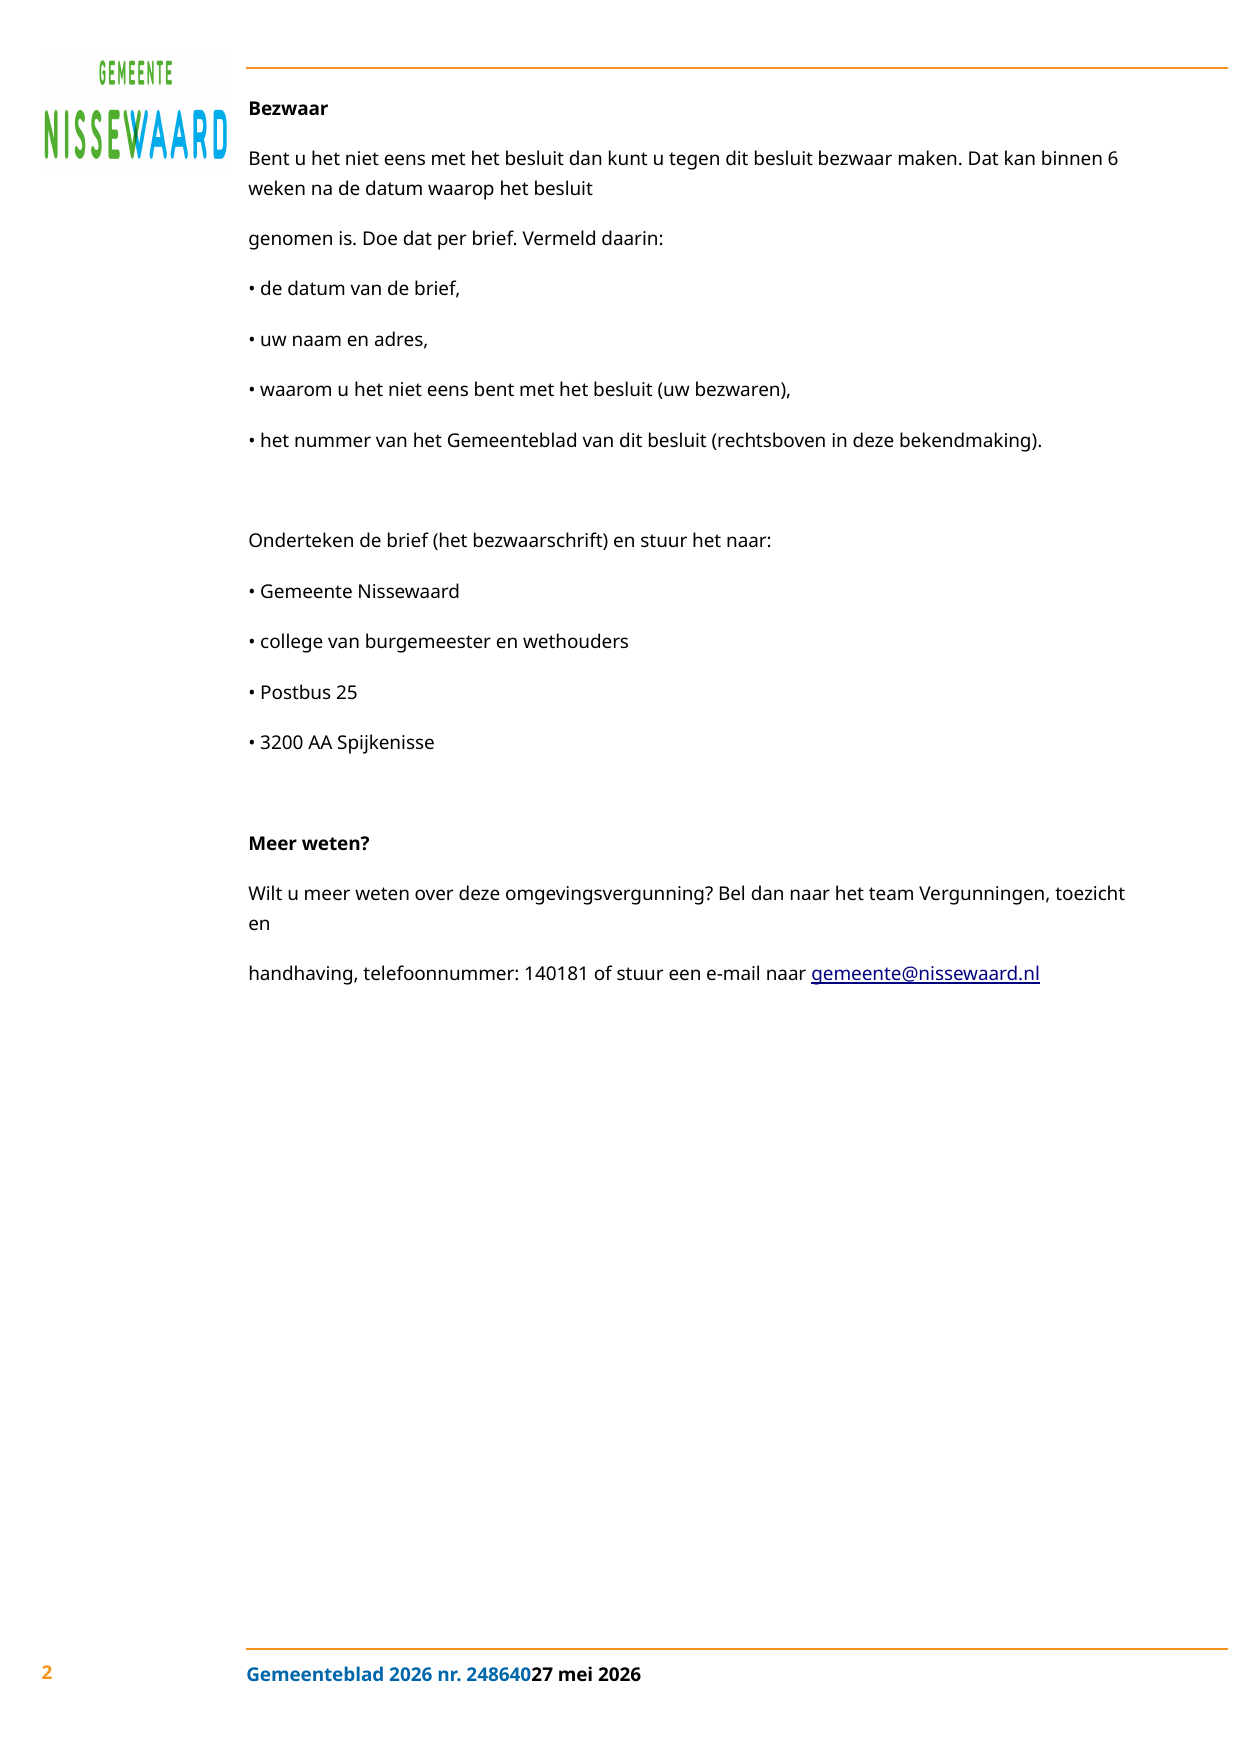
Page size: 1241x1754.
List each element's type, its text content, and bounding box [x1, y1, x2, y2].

text • college van burgemeester en wethouders [248, 628, 1152, 654]
text • waarom u het niet eens bent met het besluit (uw bezwaren), [248, 376, 1152, 402]
text Bezwaar [248, 95, 1152, 121]
text • uw naam en adres, [248, 326, 1152, 352]
text • Postbus 25 [248, 679, 1152, 705]
text Wilt u meer weten over deze omgevingsvergunning? Bel dan naar het team Vergunningen, toezicht en [248, 881, 1152, 936]
text • Gemeente Nissewaard [248, 578, 1152, 604]
text • 3200 AA Spijkenisse [248, 729, 1152, 755]
text Meer weten? [248, 830, 1152, 856]
text • de datum van de brief, [248, 276, 1152, 301]
text Bent u het niet eens met het besluit dan kunt u tegen dit besluit bezwaar maken. Dat kan binnen 6 weken na de datum waarop het besluit [248, 145, 1152, 201]
text genomen is. Doe dat per brief. Vermeld daarin: [248, 225, 1152, 251]
text • het nummer van het Gemeenteblad van dit besluit (rechtsboven in deze bekendmaking). [248, 427, 1152, 453]
text handhaving, telefoonnummer: 140181 of stuur een e-mail naar gemeente@nissewaard.nl [248, 961, 1152, 986]
picture [41, 47, 231, 172]
text Onderteken de brief (het bezwaarschrift) en stuur het naar: [248, 528, 1152, 553]
